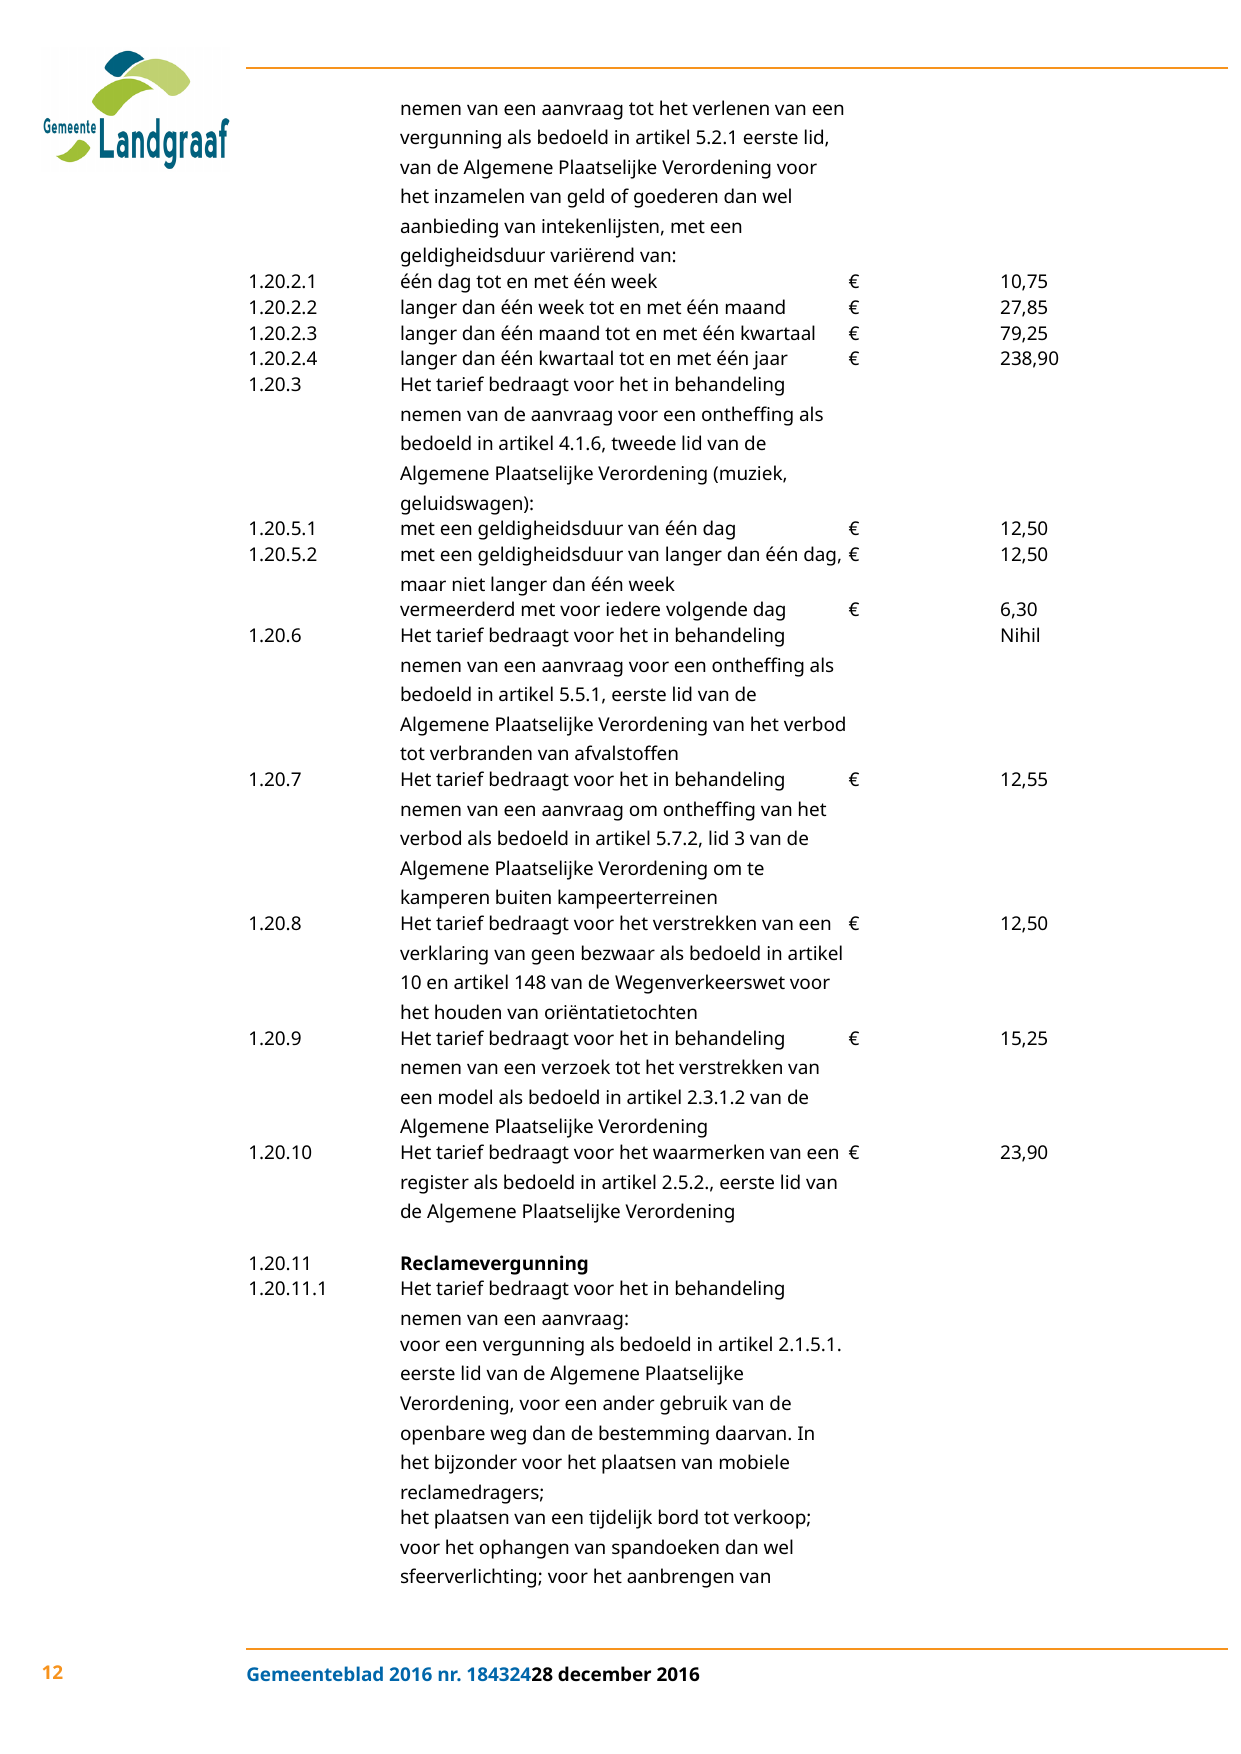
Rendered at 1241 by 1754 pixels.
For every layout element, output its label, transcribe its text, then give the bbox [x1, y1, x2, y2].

table_cell nemen van een aanvraag tot het verlenen van een vergunning als bedoeld in artikel 5.2.1 eerste lid, van de Algemene Plaatselijke Verordening voor het inzamelen van geld of goederen dan wel aanbieding van intekenlijsten, met een geldigheidsduur variërend van: [400, 95, 848, 268]
table_cell [248, 596, 400, 622]
table_cell 27,85 [1000, 294, 1152, 320]
table_cell [848, 95, 1000, 268]
table_cell € [848, 269, 1000, 294]
table_cell 6,30 [1000, 596, 1152, 622]
table_cell € [848, 766, 1000, 910]
table_cell [848, 1276, 1000, 1331]
table_cell 12,50 [1000, 541, 1152, 596]
table_cell € [848, 910, 1000, 1025]
table_cell [248, 1331, 400, 1504]
table_cell voor een vergunning als bedoeld in artikel 2.1.5.1. eerste lid van de Algemene Plaatselijke Verordening, voor een ander gebruik van de openbare weg dan de bestemming daarvan. In het bijzonder voor het plaatsen van mobiele reclamedragers; [400, 1331, 848, 1504]
table_cell Reclamevergunning [400, 1250, 848, 1276]
table_cell het plaatsen van een tijdelijk bord tot verkoop; voor het ophangen van spandoeken dan wel sfeerverlichting; voor het aanbrengen van [400, 1505, 848, 1589]
picture [41, 47, 231, 172]
table_cell [1000, 1224, 1152, 1250]
table_cell Het tarief bedraagt voor het in behandeling nemen van de aanvraag voor een ontheffing als bedoeld in artikel 4.1.6, tweede lid van de Algemene Plaatselijke Verordening (muziek, geluidswagen): [400, 371, 848, 515]
table_cell [248, 1505, 400, 1589]
table_cell 1.20.7 [248, 766, 400, 910]
table_cell 23,90 [1000, 1139, 1152, 1224]
table_cell met een geldigheidsduur van langer dan één dag, maar niet langer dan één week [400, 541, 848, 596]
table_cell € [848, 1139, 1000, 1224]
table_cell [1000, 1276, 1152, 1331]
table_cell 1.20.11 [248, 1250, 400, 1276]
table_cell 1.20.6 [248, 622, 400, 766]
table_cell € [848, 541, 1000, 596]
table_cell 1.20.2.1 [248, 269, 400, 294]
table_cell Het tarief bedraagt voor het verstrekken van een verklaring van geen bezwaar als bedoeld in artikel 10 en artikel 148 van de Wegenverkeerswet voor het houden van oriëntatietochten [400, 910, 848, 1025]
table_cell Het tarief bedraagt voor het in behandeling nemen van een aanvraag voor een ontheffing als bedoeld in artikel 5.5.1, eerste lid van de Algemene Plaatselijke Verordening van het verbod tot verbranden van afvalstoffen [400, 622, 848, 766]
table_cell € [848, 294, 1000, 320]
table_cell 1.20.3 [248, 371, 400, 515]
table_cell € [848, 346, 1000, 371]
table_cell [248, 95, 400, 268]
table_cell [1000, 95, 1152, 268]
table_cell [1000, 1505, 1152, 1589]
table_cell 1.20.8 [248, 910, 400, 1025]
table_cell [848, 1331, 1000, 1504]
table_cell Het tarief bedraagt voor het in behandeling nemen van een aanvraag: [400, 1276, 848, 1331]
table_cell [1000, 1250, 1152, 1276]
table_cell [1000, 1331, 1152, 1504]
table_cell € [848, 596, 1000, 622]
table_cell langer dan één maand tot en met één kwartaal [400, 320, 848, 346]
table_cell langer dan één kwartaal tot en met één jaar [400, 346, 848, 371]
table_cell 10,75 [1000, 269, 1152, 294]
table_cell Het tarief bedraagt voor het waarmerken van een register als bedoeld in artikel 2.5.2., eerste lid van de Algemene Plaatselijke Verordening [400, 1139, 848, 1224]
table_cell [848, 1250, 1000, 1276]
table_cell 1.20.9 [248, 1025, 400, 1139]
table_cell vermeerderd met voor iedere volgende dag [400, 596, 848, 622]
table_cell 1.20.2.4 [248, 346, 400, 371]
table_cell 12,50 [1000, 515, 1152, 541]
table_cell € [848, 320, 1000, 346]
table_cell 15,25 [1000, 1025, 1152, 1139]
table_cell 12,55 [1000, 766, 1152, 910]
table_cell [848, 1224, 1000, 1250]
table_cell één dag tot en met één week [400, 269, 848, 294]
table_cell 1.20.5.2 [248, 541, 400, 596]
table_cell € [848, 1025, 1000, 1139]
table_cell [248, 1224, 400, 1250]
table_cell Het tarief bedraagt voor het in behandeling nemen van een verzoek tot het verstrekken van een model als bedoeld in artikel 2.3.1.2 van de Algemene Plaatselijke Verordening [400, 1025, 848, 1139]
table_cell Het tarief bedraagt voor het in behandeling nemen van een aanvraag om ontheffing van het verbod als bedoeld in artikel 5.7.2, lid 3 van de Algemene Plaatselijke Verordening om te kamperen buiten kampeerterreinen [400, 766, 848, 910]
table_cell 1.20.2.2 [248, 294, 400, 320]
table_cell Nihil [1000, 622, 1152, 766]
table_cell [1000, 371, 1152, 515]
table_cell [848, 371, 1000, 515]
table_cell [400, 1224, 848, 1250]
table_cell 238,90 [1000, 346, 1152, 371]
table_cell [848, 622, 1000, 766]
table_cell langer dan één week tot en met één maand [400, 294, 848, 320]
table_cell € [848, 515, 1000, 541]
table_cell 1.20.2.3 [248, 320, 400, 346]
table_cell [848, 1505, 1000, 1589]
table_cell 1.20.5.1 [248, 515, 400, 541]
table_cell 79,25 [1000, 320, 1152, 346]
table_cell 12,50 [1000, 910, 1152, 1025]
table_cell met een geldigheidsduur van één dag [400, 515, 848, 541]
table_cell 1.20.10 [248, 1139, 400, 1224]
table_cell 1.20.11.1 [248, 1276, 400, 1331]
